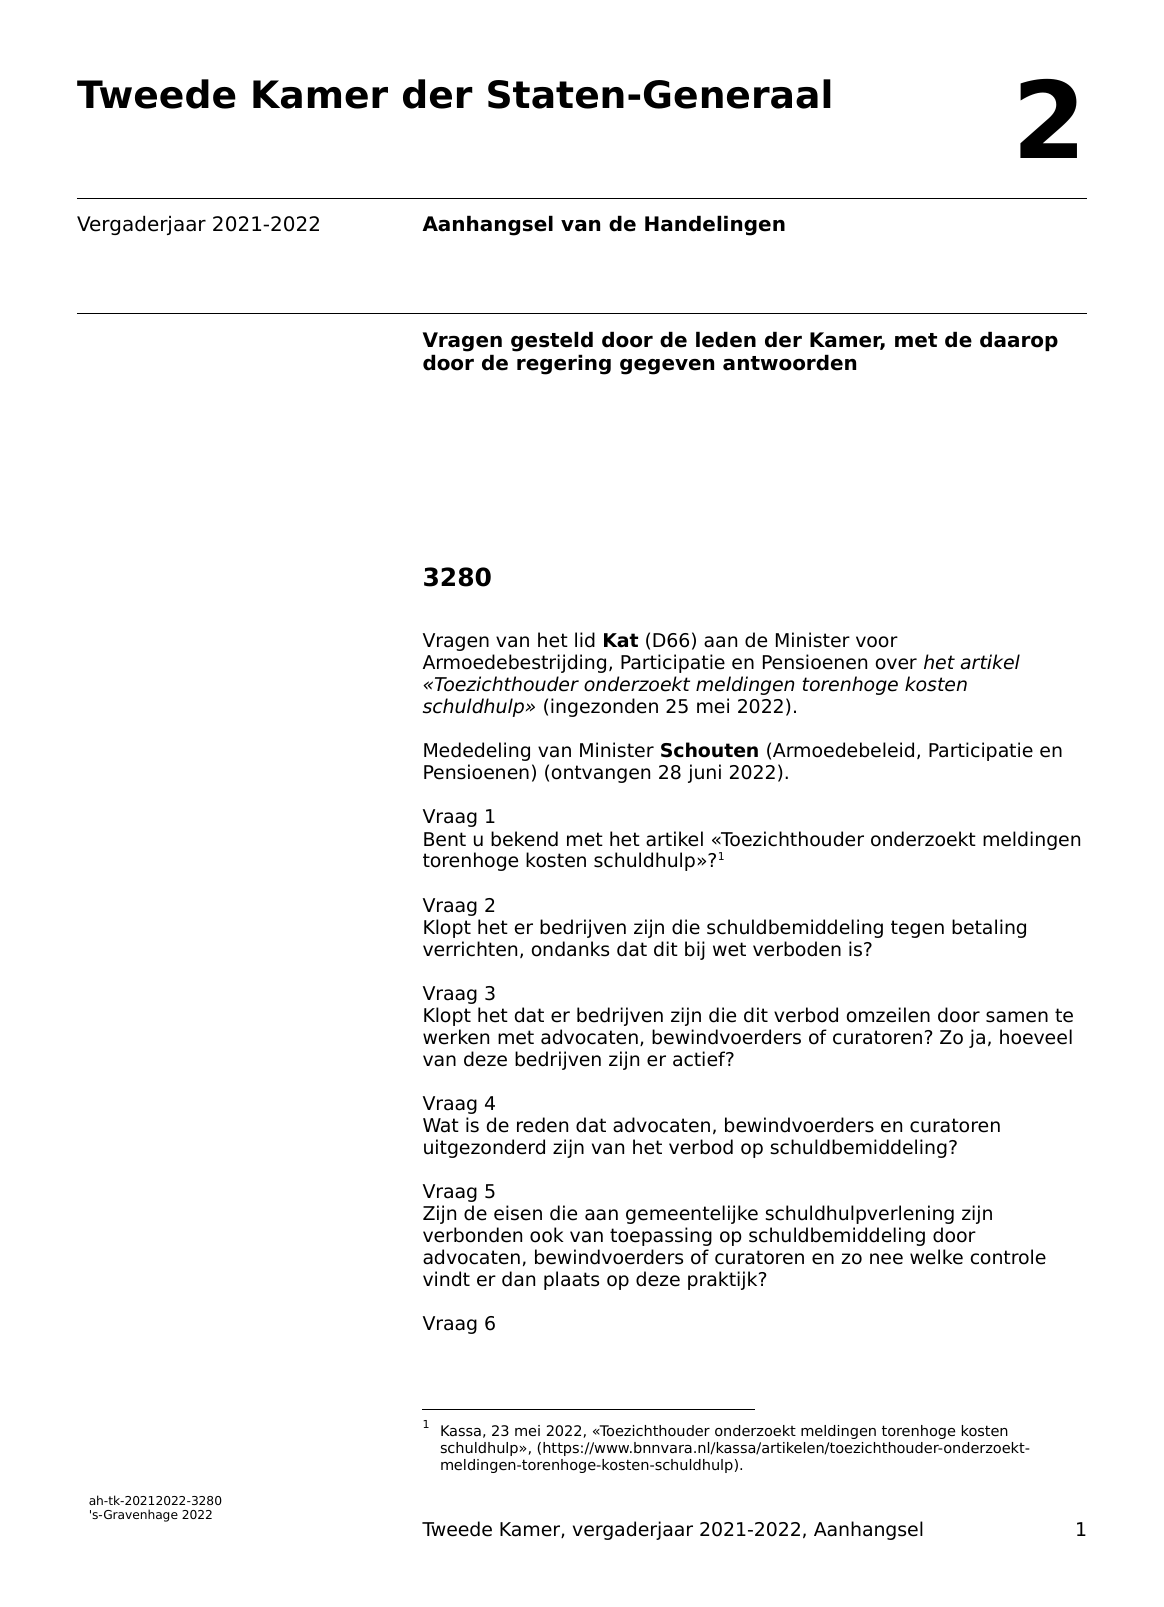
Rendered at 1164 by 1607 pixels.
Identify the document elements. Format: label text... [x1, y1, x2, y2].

text Vraag 5 [422, 1181, 1087, 1203]
text Vraag 1 [422, 806, 1087, 828]
table_cell Vergaderjaar 2021-2022 [77, 199, 422, 313]
text ah-tk-20212022-3280 [88, 1494, 323, 1508]
text 3280 [422, 563, 1087, 592]
text Vraag 6 [422, 1313, 1087, 1335]
text Vraag 2 [422, 894, 1087, 917]
text Kassa, 23 mei 2022, «Toezichthouder onderzoekt meldingen torenhoge kosten schuldhulp», (https://www.bnnvara.nl/kassa/artikelen/toezichthouder-onderzoekt-meldingen-torenhoge-kosten-schuldhulp). [422, 1418, 1087, 1474]
table_cell [77, 314, 422, 375]
table_header 2 [886, 59, 1087, 198]
text Wat is de reden dat advocaten, bewindvoerders en curatoren uitgezonderd zijn van het verbod op schuldbemiddeling? [422, 1115, 1087, 1159]
text Vraag 3 [422, 983, 1087, 1005]
text Vraag 4 [422, 1093, 1087, 1115]
text Zijn de eisen die aan gemeentelijke schuldhulpverlening zijn verbonden ook van toepassing op schuldbemiddeling door advocaten, bewindvoerders of curatoren en zo nee welke controle vindt er dan plaats op deze praktijk? [422, 1203, 1087, 1291]
table_cell Vragen gesteld door de leden der Kamer, met de daarop door de regering gegeven antwoorden [422, 314, 1087, 375]
text Mededeling van Minister Schouten (Armoedebeleid, Participatie en Pensioenen) (ontvangen 28 juni 2022). [422, 740, 1087, 784]
text Vragen van het lid Kat (D66) aan de Minister voor Armoedebestrijding, Participatie en Pensioenen over het artikel «Toezichthouder onderzoekt meldingen torenhoge kosten schuldhulp» (ingezonden 25 mei 2022). [422, 630, 1087, 718]
text Klopt het er bedrijven zijn die schuldbemiddeling tegen betaling verrichten, ondanks dat dit bij wet verboden is? [422, 917, 1087, 961]
text Bent u bekend met het artikel «Toezichthouder onderzoekt meldingen torenhoge kosten schuldhulp»? [422, 828, 1087, 872]
text Klopt het dat er bedrijven zijn die dit verbod omzeilen door samen te werken met advocaten, bewindvoerders of curatoren? Zo ja, hoeveel van deze bedrijven zijn er actief? [422, 1005, 1087, 1071]
text 's-Gravenhage 2022 [88, 1508, 323, 1522]
table_header Tweede Kamer der Staten-Generaal [77, 59, 886, 198]
table_cell Aanhangsel van de Handelingen [422, 199, 1087, 313]
